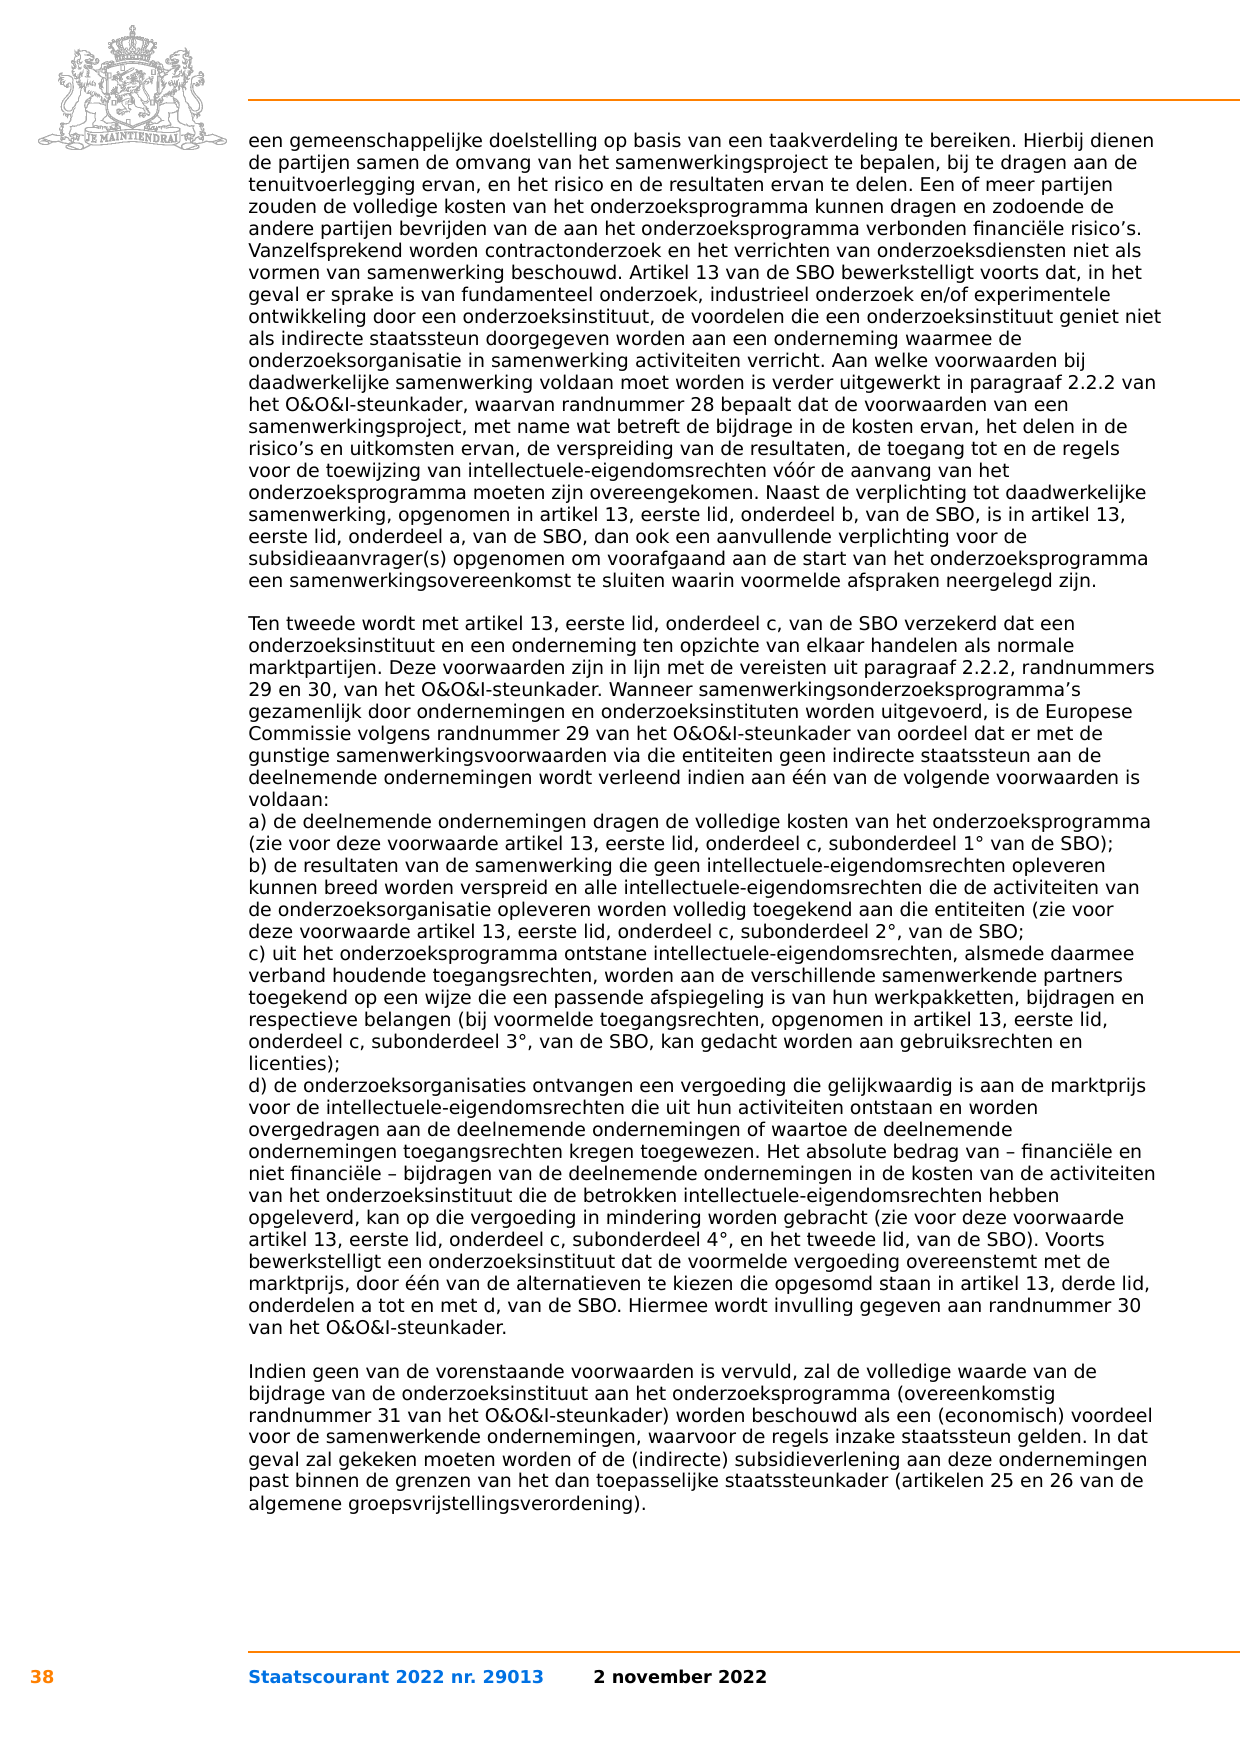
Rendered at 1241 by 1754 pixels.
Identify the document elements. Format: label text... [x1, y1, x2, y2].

text Indien geen van de vorenstaande voorwaarden is vervuld, zal de volledige waarde van de bijdrage van de onderzoeksinstituut aan het onderzoeksprogramma (overeenkomstig randnummer 31 van het O&O&I-steunkader) worden beschouwd als een (economisch) voordeel voor de samenwerkende ondernemingen, waarvoor de regels inzake staatssteun gelden. In dat geval zal gekeken moeten worden of de (indirecte) subsidieverlening aan deze ondernemingen past binnen de grenzen van het dan toepasselijke staatssteunkader (artikelen 25 en 26 van de algemene groepsvrijstellingsverordening). [248, 1361, 1163, 1514]
text a) de deelnemende ondernemingen dragen de volledige kosten van het onderzoeksprogramma (zie voor deze voorwaarde artikel 13, eerste lid, onderdeel c, subonderdeel 1° van de SBO); [248, 811, 1163, 855]
text b) de resultaten van de samenwerking die geen intellectuele-eigendomsrechten opleveren kunnen breed worden verspreid en alle intellectuele-eigendomsrechten die de activiteiten van de onderzoeksorganisatie opleveren worden volledig toegekend aan die entiteiten (zie voor deze voorwaarde artikel 13, eerste lid, onderdeel c, subonderdeel 2°, van de SBO; [248, 855, 1163, 943]
text Ten tweede wordt met artikel 13, eerste lid, onderdeel c, van de SBO verzekerd dat een onderzoeksinstituut en een onderneming ten opzichte van elkaar handelen als normale marktpartijen. Deze voorwaarden zijn in lijn met de vereisten uit paragraaf 2.2.2, randnummers 29 en 30, van het O&O&I-steunkader. Wanneer samenwerkingsonderzoeksprogramma’s gezamenlijk door ondernemingen en onderzoeksinstituten worden uitgevoerd, is de Europese Commissie volgens randnummer 29 van het O&O&I-steunkader van oordeel dat er met de gunstige samenwerkingsvoorwaarden via die entiteiten geen indirecte staatssteun aan de deelnemende ondernemingen wordt verleend indien aan één van de volgende voorwaarden is voldaan: [248, 613, 1163, 811]
text een gemeenschappelijke doelstelling op basis van een taakverdeling te bereiken. Hierbij dienen de partijen samen de omvang van het samenwerkingsproject te bepalen, bij te dragen aan de tenuitvoerlegging ervan, en het risico en de resultaten ervan te delen. Een of meer partijen zouden de volledige kosten van het onderzoeksprogramma kunnen dragen en zodoende de andere partijen bevrijden van de aan het onderzoeksprogramma verbonden financiële risico’s. Vanzelfsprekend worden contractonderzoek en het verrichten van onderzoeksdiensten niet als vormen van samenwerking beschouwd. Artikel 13 van de SBO bewerkstelligt voorts dat, in het geval er sprake is van fundamenteel onderzoek, industrieel onderzoek en/of experimentele ontwikkeling door een onderzoeksinstituut, de voordelen die een onderzoeksinstituut geniet niet als indirecte staatssteun doorgegeven worden aan een onderneming waarmee de onderzoeksorganisatie in samenwerking activiteiten verricht. Aan welke voorwaarden bij daadwerkelijke samenwerking voldaan moet worden is verder uitgewerkt in paragraaf 2.2.2 van het O&O&I-steunkader, waarvan randnummer 28 bepaalt dat de voorwaarden van een samenwerkingsproject, met name wat betreft de bijdrage in de kosten ervan, het delen in de risico’s en uitkomsten ervan, de verspreiding van de resultaten, de toegang tot en de regels voor de toewijzing van intellectuele-eigendomsrechten vóór de aanvang van het onderzoeksprogramma moeten zijn overeengekomen. Naast de verplichting tot daadwerkelijke samenwerking, opgenomen in artikel 13, eerste lid, onderdeel b, van de SBO, is in artikel 13, eerste lid, onderdeel a, van de SBO, dan ook een aanvullende verplichting voor de subsidieaanvrager(s) opgenomen om voorafgaand aan de start van het onderzoeksprogramma een samenwerkingsovereenkomst te sluiten waarin voormelde afspraken neergelegd zijn. [248, 130, 1163, 591]
text d) de onderzoeksorganisaties ontvangen een vergoeding die gelijkwaardig is aan de marktprijs voor de intellectuele-eigendomsrechten die uit hun activiteiten ontstaan en worden overgedragen aan de deelnemende ondernemingen of waartoe de deelnemende ondernemingen toegangsrechten kregen toegewezen. Het absolute bedrag van – financiële en niet financiële – bijdragen van de deelnemende ondernemingen in de kosten van de activiteiten van het onderzoeksinstituut die de betrokken intellectuele-eigendomsrechten hebben opgeleverd, kan op die vergoeding in mindering worden gebracht (zie voor deze voorwaarde artikel 13, eerste lid, onderdeel c, subonderdeel 4°, en het tweede lid, van de SBO). Voorts bewerkstelligt een onderzoeksinstituut dat de voormelde vergoeding overeenstemt met de marktprijs, door één van de alternatieven te kiezen die opgesomd staan in artikel 13, derde lid, onderdelen a tot en met d, van de SBO. Hiermee wordt invulling gegeven aan randnummer 30 van het O&O&I-steunkader. [248, 1075, 1163, 1339]
text c) uit het onderzoeksprogramma ontstane intellectuele-eigendomsrechten, alsmede daarmee verband houdende toegangsrechten, worden aan de verschillende samenwerkende partners toegekend op een wijze die een passende afspiegeling is van hun werkpakketten, bijdragen en respectieve belangen (bij voormelde toegangsrechten, opgenomen in artikel 13, eerste lid, onderdeel c, subonderdeel 3°, van de SBO, kan gedacht worden aan gebruiksrechten en licenties); [248, 943, 1163, 1075]
picture [38, 25, 227, 150]
